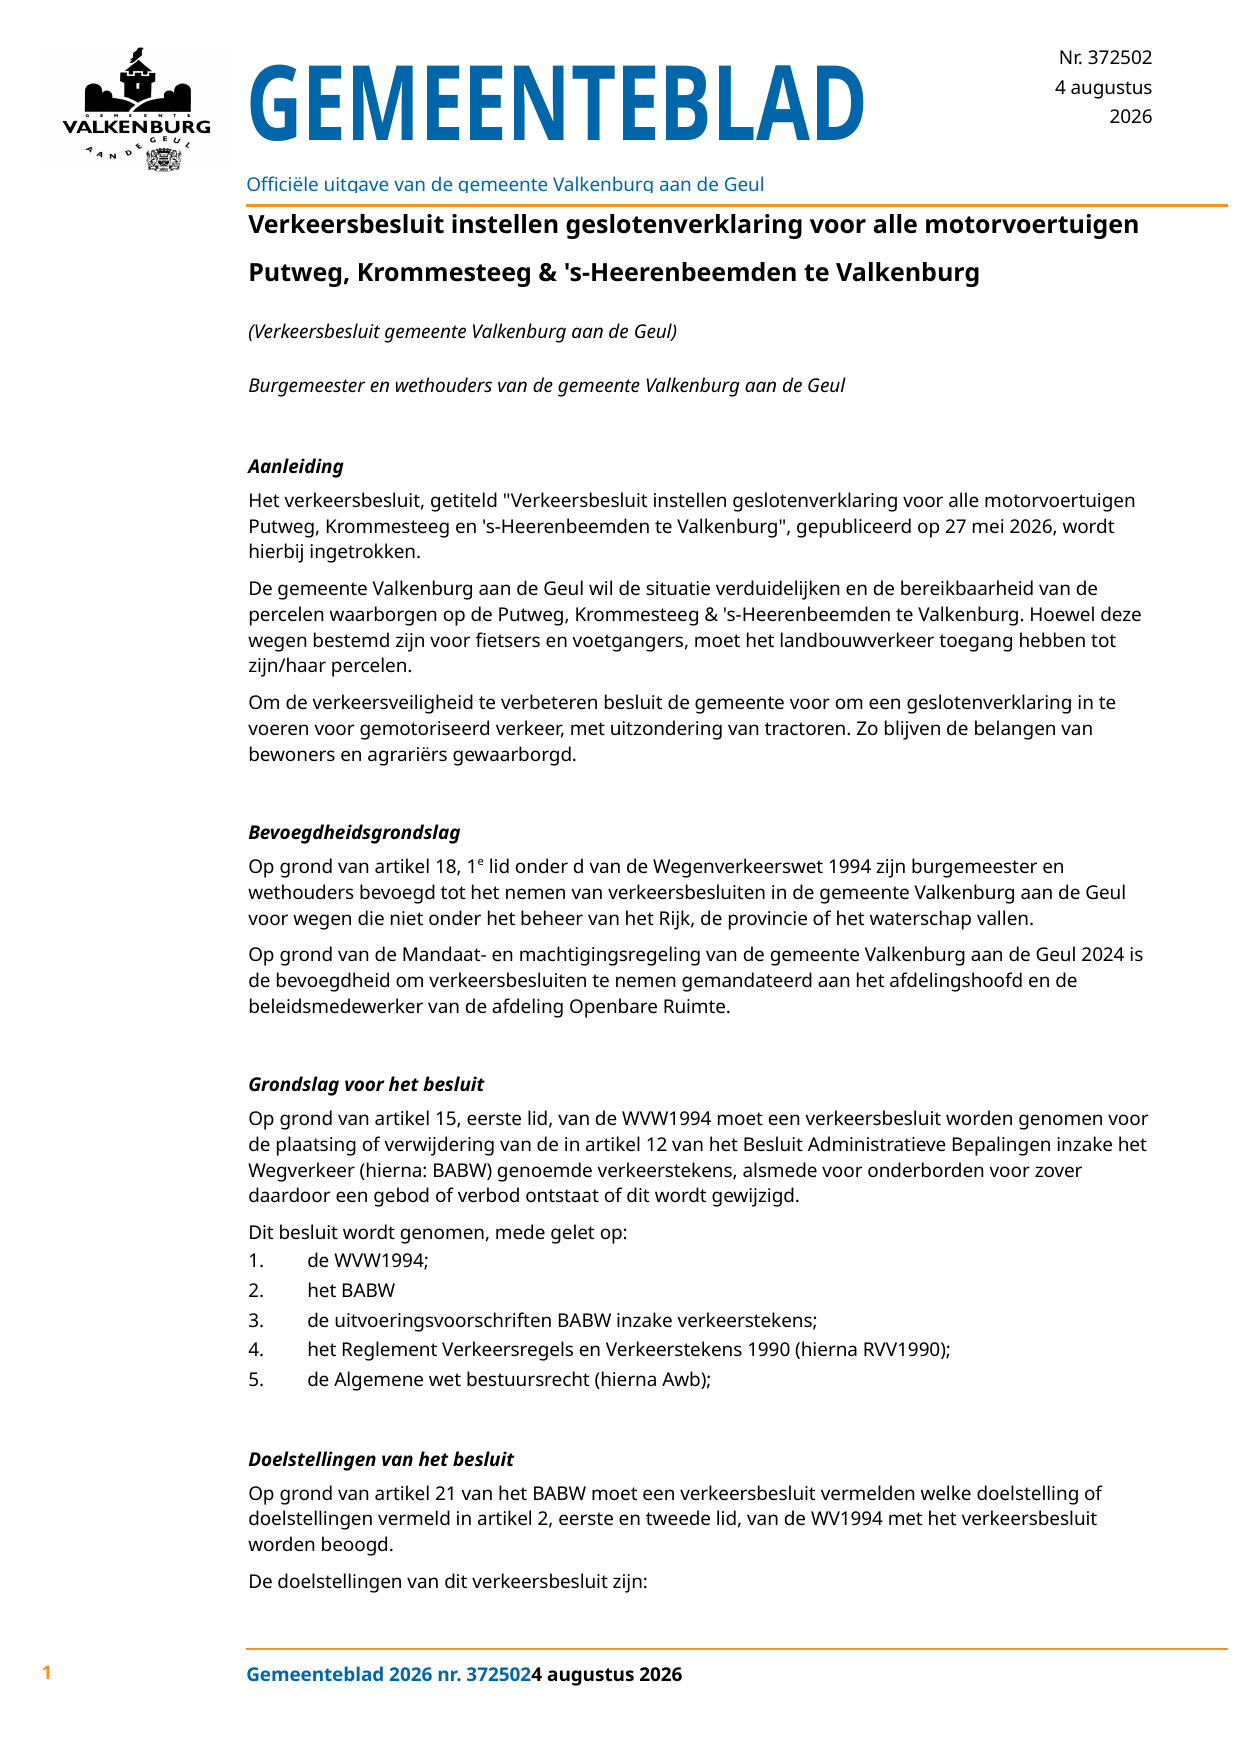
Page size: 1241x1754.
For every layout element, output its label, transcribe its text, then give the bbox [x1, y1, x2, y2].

list de Algemene wet bestuursrecht (hierna Awb); [248, 1366, 1152, 1392]
text Om de verkeersveiligheid te verbeteren besluit de gemeente voor om een geslotenverklaring in te voeren voor gemotoriseerd verkeer, met uitzondering van tractoren. Zo blijven de belangen van bewoners en agrariërs gewaarborgd. [248, 689, 1152, 766]
list het Reglement Verkeersregels en Verkeerstekens 1990 (hierna RVV1990); [248, 1336, 1152, 1362]
text Grondslag voor het besluit [248, 1071, 1152, 1097]
text Op grond van artikel 21 van het BABW moet een verkeersbesluit vermelden welke doelstelling of doelstellingen vermeld in artikel 2, eerste en tweede lid, van de WV1994 met het verkeersbesluit worden beoogd. [248, 1480, 1152, 1557]
text Bevoegdheidsgrondslag [248, 819, 1152, 845]
text Verkeersbesluit instellen geslotenverklaring voor alle motorvoertuigen Putweg, Krommesteeg & 's-Heerenbeemden te Valkenburg [248, 207, 1152, 288]
list het BABW [248, 1277, 1152, 1303]
text Aanleiding [248, 453, 1152, 479]
list de uitvoeringsvoorschriften BABW inzake verkeerstekens; [248, 1307, 1152, 1333]
text Op grond van artikel 15, eerste lid, van de WVW1994 moet een verkeersbesluit worden genomen voor de plaatsing of verwijdering van de in artikel 12 van het Besluit Administratieve Bepalingen inzake het Wegverkeer (hierna: BABW) genoemde verkeerstekens, alsmede voor onderborden voor zover daardoor een gebod of verbod ontstaat of dit wordt gewijzigd. [248, 1106, 1152, 1208]
text (Verkeersbesluit gemeente Valkenburg aan de Geul) [248, 318, 1152, 344]
text De doelstellingen van dit verkeersbesluit zijn: [248, 1568, 1152, 1594]
text Het verkeersbesluit, getiteld "Verkeersbesluit instellen geslotenverklaring voor alle motorvoertuigen Putweg, Krommesteeg en 's-Heerenbeemden te Valkenburg", gepubliceerd op 27 mei 2026, wordt hierbij ingetrokken. [248, 487, 1152, 564]
picture [41, 47, 231, 172]
text Burgemeester en wethouders van de gemeente Valkenburg aan de Geul [248, 372, 1152, 398]
text Op grond van de Mandaat- en machtigingsregeling van de gemeente Valkenburg aan de Geul 2024 is de bevoegdheid om verkeersbesluiten te nemen gemandateerd aan het afdelingshoofd en de beleidsmedewerker van de afdeling Openbare Ruimte. [248, 941, 1152, 1019]
text Dit besluit wordt genomen, mede gelet op: [248, 1219, 1152, 1245]
text Op grond van artikel 18, 1e lid onder d van de Wegenverkeerswet 1994 zijn burgemeester en wethouders bevoegd tot het nemen van verkeersbesluiten in de gemeente Valkenburg aan de Geul voor wegen die niet onder het beheer van het Rijk, de provincie of het waterschap vallen. [248, 853, 1152, 931]
text De gemeente Valkenburg aan de Geul wil de situatie verduidelijken en de bereikbaarheid van de percelen waarborgen op de Putweg, Krommesteeg & 's-Heerenbeemden te Valkenburg. Hoewel deze wegen bestemd zijn voor fietsers en voetgangers, moet het landbouwverkeer toegang hebben tot zijn/haar percelen. [248, 575, 1152, 678]
text Doelstellingen van het besluit [248, 1446, 1152, 1472]
list de WVW1994; [248, 1248, 1152, 1273]
